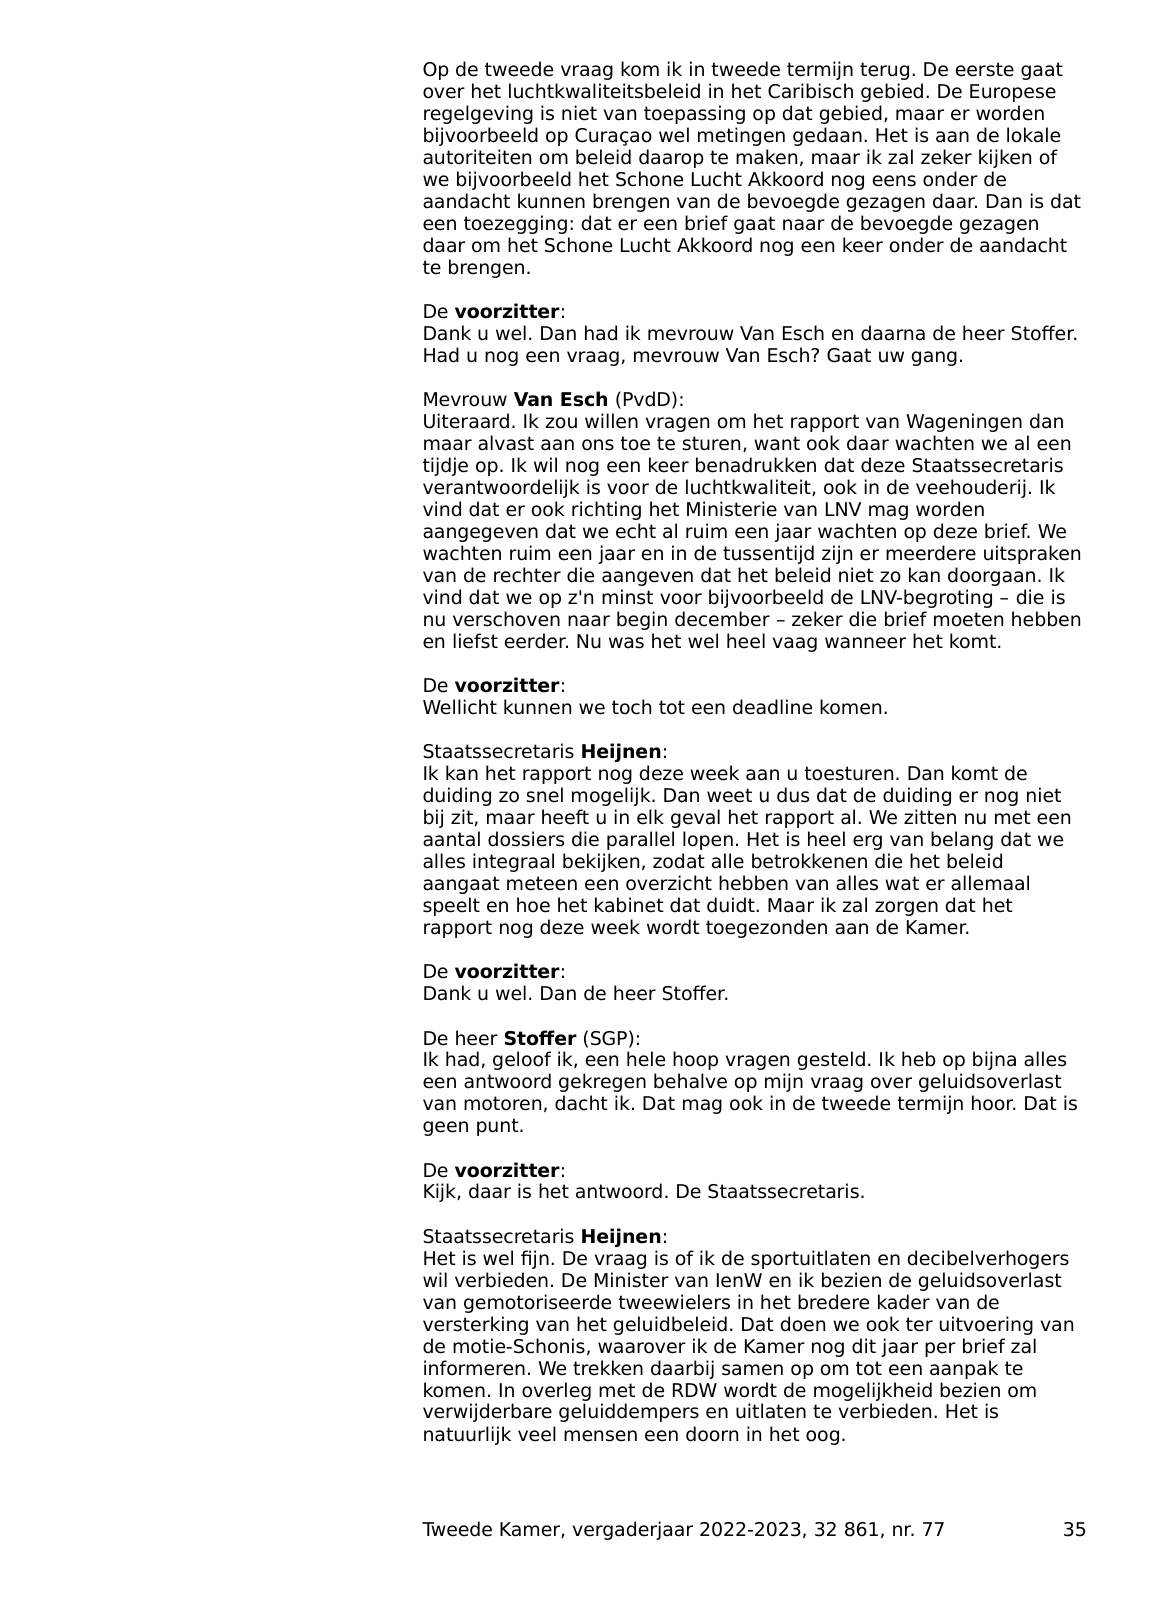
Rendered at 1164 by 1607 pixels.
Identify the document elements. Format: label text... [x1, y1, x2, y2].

text De voorzitter: [422, 1159, 1087, 1181]
text De voorzitter: [422, 675, 1087, 697]
text De voorzitter: [422, 301, 1087, 323]
text Dank u wel. Dan had ik mevrouw Van Esch en daarna de heer Stoffer. Had u nog een vraag, mevrouw Van Esch? Gaat uw gang. [422, 323, 1087, 367]
text Het is wel fijn. De vraag is of ik de sportuitlaten en decibelverhogers wil verbieden. De Minister van IenW en ik bezien de geluidsoverlast van gemotoriseerde tweewielers in het bredere kader van de versterking van het geluidbeleid. Dat doen we ook ter uitvoering van de motie-Schonis, waarover ik de Kamer nog dit jaar per brief zal informeren. We trekken daarbij samen op om tot een aanpak te komen. In overleg met de RDW wordt de mogelijkheid bezien om verwijderbare geluiddempers en uitlaten te verbieden. Het is natuurlijk veel mensen een doorn in het oog. [422, 1248, 1087, 1445]
text Staatssecretaris Heijnen: [422, 741, 1087, 763]
text Ik had, geloof ik, een hele hoop vragen gesteld. Ik heb op bijna alles een antwoord gekregen behalve op mijn vraag over geluidsoverlast van motoren, dacht ik. Dat mag ook in de tweede termijn hoor. Dat is geen punt. [422, 1049, 1087, 1137]
text De voorzitter: [422, 961, 1087, 983]
text Staatssecretaris Heijnen: [422, 1226, 1087, 1248]
text Dank u wel. Dan de heer Stoffer. [422, 983, 1087, 1005]
text Kijk, daar is het antwoord. De Staatssecretaris. [422, 1181, 1087, 1203]
text Ik kan het rapport nog deze week aan u toesturen. Dan komt de duiding zo snel mogelijk. Dan weet u dus dat de duiding er nog niet bij zit, maar heeft u in elk geval het rapport al. We zitten nu met een aantal dossiers die parallel lopen. Het is heel erg van belang dat we alles integraal bekijken, zodat alle betrokkenen die het beleid aangaat meteen een overzicht hebben van alles wat er allemaal speelt en hoe het kabinet dat duidt. Maar ik zal zorgen dat het rapport nog deze week wordt toegezonden aan de Kamer. [422, 763, 1087, 939]
text De heer Stoffer (SGP): [422, 1027, 1087, 1049]
text Mevrouw Van Esch (PvdD): [422, 389, 1087, 411]
text Wellicht kunnen we toch tot een deadline komen. [422, 697, 1087, 719]
text Op de tweede vraag kom ik in tweede termijn terug. De eerste gaat over het luchtkwaliteitsbeleid in het Caribisch gebied. De Europese regelgeving is niet van toepassing op dat gebied, maar er worden bijvoorbeeld op Curaçao wel metingen gedaan. Het is aan de lokale autoriteiten om beleid daarop te maken, maar ik zal zeker kijken of we bijvoorbeeld het Schone Lucht Akkoord nog eens onder de aandacht kunnen brengen van de bevoegde gezagen daar. Dan is dat een toezegging: dat er een brief gaat naar de bevoegde gezagen daar om het Schone Lucht Akkoord nog een keer onder de aandacht te brengen. [422, 59, 1087, 279]
text Uiteraard. Ik zou willen vragen om het rapport van Wageningen dan maar alvast aan ons toe te sturen, want ook daar wachten we al een tijdje op. Ik wil nog een keer benadrukken dat deze Staatssecretaris verantwoordelijk is voor de luchtkwaliteit, ook in de veehouderij. Ik vind dat er ook richting het Ministerie van LNV mag worden aangegeven dat we echt al ruim een jaar wachten op deze brief. We wachten ruim een jaar en in de tussentijd zijn er meerdere uitspraken van de rechter die aangeven dat het beleid niet zo kan doorgaan. Ik vind dat we op z'n minst voor bijvoorbeeld de LNV-begroting – die is nu verschoven naar begin december – zeker die brief moeten hebben en liefst eerder. Nu was het wel heel vaag wanneer het komt. [422, 411, 1087, 653]
